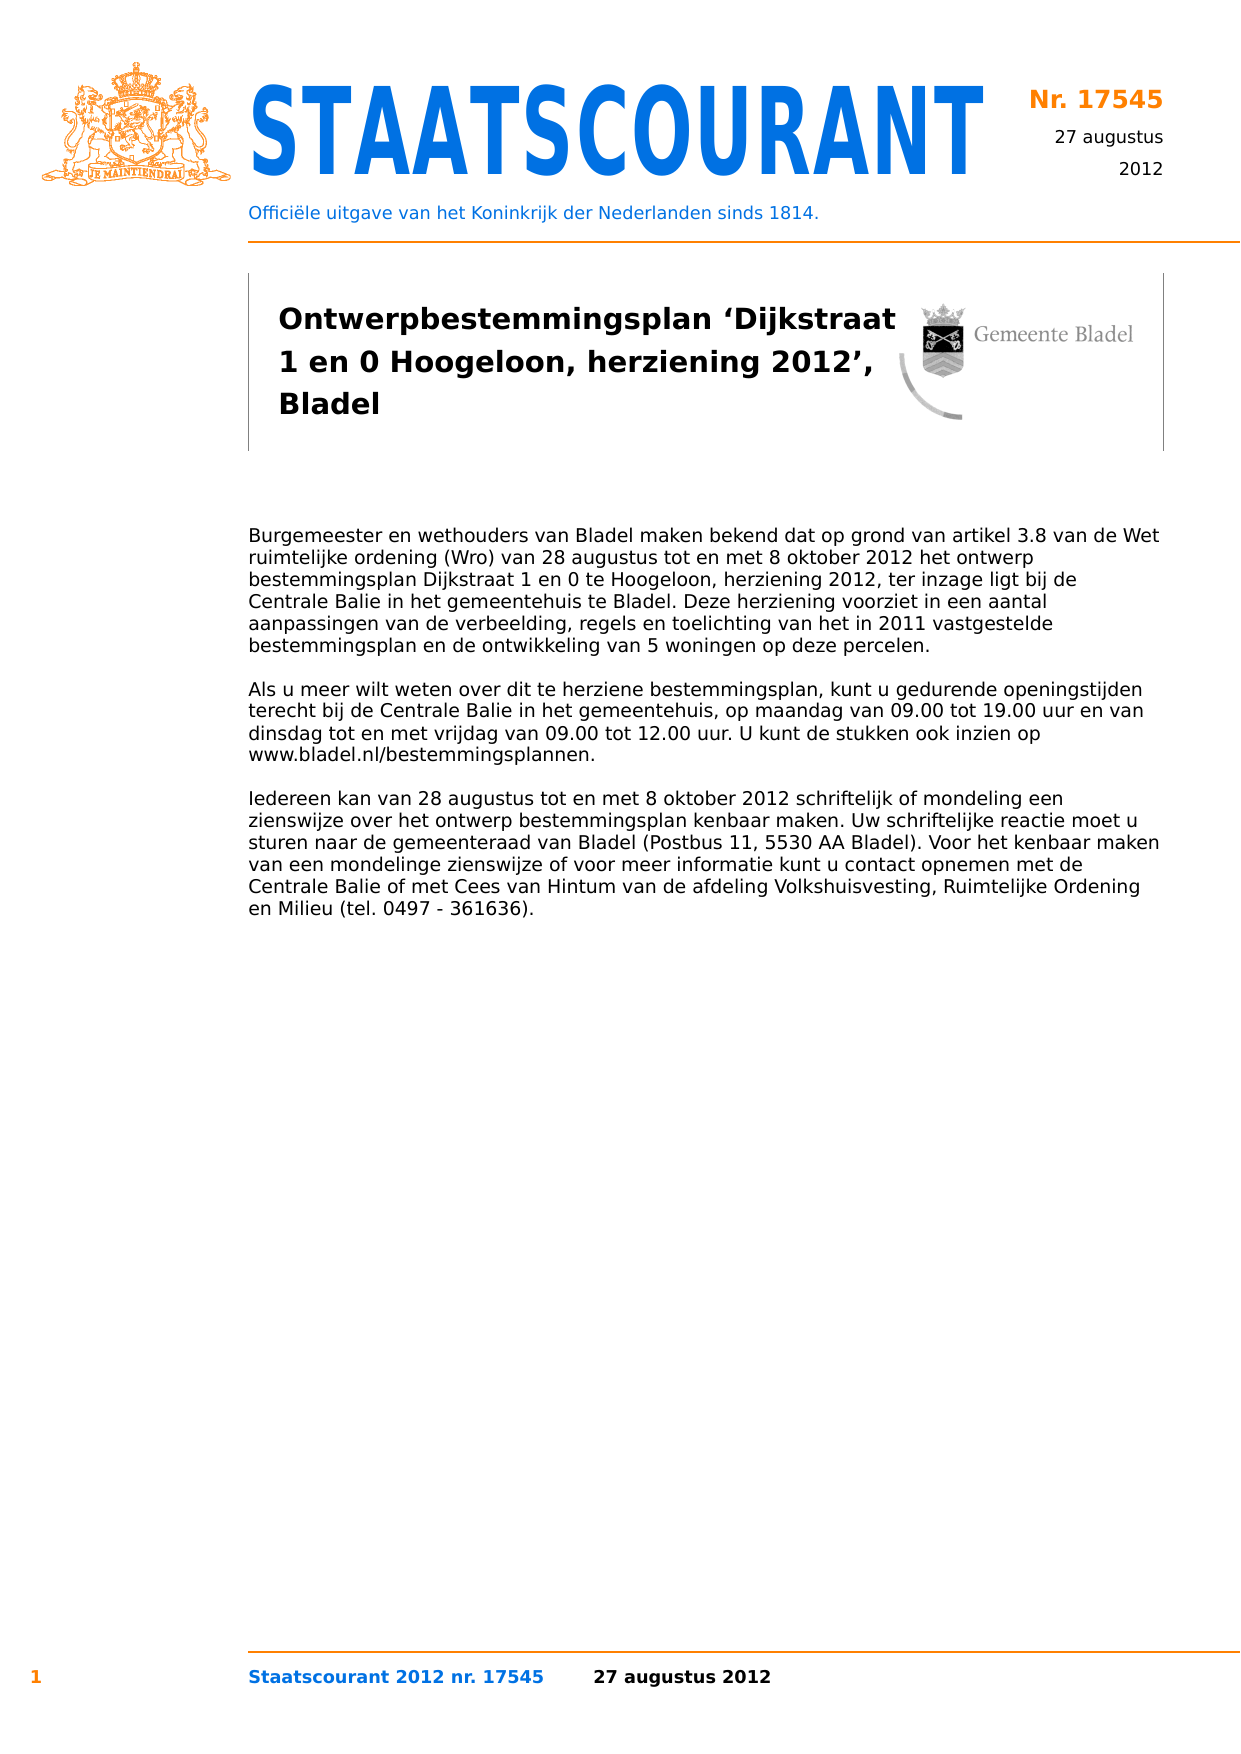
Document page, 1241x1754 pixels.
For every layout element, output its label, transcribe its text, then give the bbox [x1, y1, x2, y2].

table_header Nr. 17545 [998, 62, 1240, 121]
subtitle Ontwerpbestemmingsplan ‘Dijkstraat 1 en 0 Hoogeloon, herziening 2012’, Bladel [249, 273, 1163, 451]
text Iedereen kan van 28 augustus tot en met 8 oktober 2012 schriftelijk of mondeling een zienswijze over het ontwerp bestemmingsplan kenbaar maken. Uw schriftelijke reactie moet u sturen naar de gemeenteraad van Bladel (Postbus 11, 5530 AA Bladel). Voor het kenbaar maken van een mondelinge zienswijze of voor meer informatie kunt u contact opnemen met de Centrale Balie of met Cees van Hintum van de afdeling Volkshuisvesting, Ruimtelijke Ordening en Milieu (tel. 0497 - 361636). [248, 788, 1163, 920]
table_cell 2012 [998, 153, 1240, 203]
table_header [25, 62, 248, 241]
picture [41, 62, 231, 186]
text Als u meer wilt weten over dit te herziene bestemmingsplan, kunt u gedurende openingstijden terecht bij de Centrale Balie in het gemeentehuis, op maandag van 09.00 tot 19.00 uur en van dinsdag tot en met vrijdag van 09.00 tot 12.00 uur. U kunt de stukken ook inzien op www.bladel.nl/bestemmingsplannen. [248, 678, 1163, 766]
picture [897, 302, 1134, 421]
table_cell Officiële uitgave van het Koninkrijk der Nederlanden sinds 1814. [248, 203, 1240, 241]
text Burgemeester en wethouders van Bladel maken bekend dat op grond van artikel 3.8 van de Wet ruimtelijke ordening (Wro) van 28 augustus tot en met 8 oktober 2012 het ontwerp bestemmingsplan Dijkstraat 1 en 0 te Hoogeloon, herziening 2012, ter inzage ligt bij de Centrale Balie in het gemeentehuis te Bladel. Deze herziening voorziet in een aantal aanpassingen van de verbeelding, regels en toelichting van het in 2011 vastgestelde bestemmingsplan en de ontwikkeling van 5 woningen op deze percelen. [248, 525, 1163, 657]
table_cell 27 augustus [998, 121, 1240, 153]
table_header STAATSCOURANT [248, 62, 998, 203]
